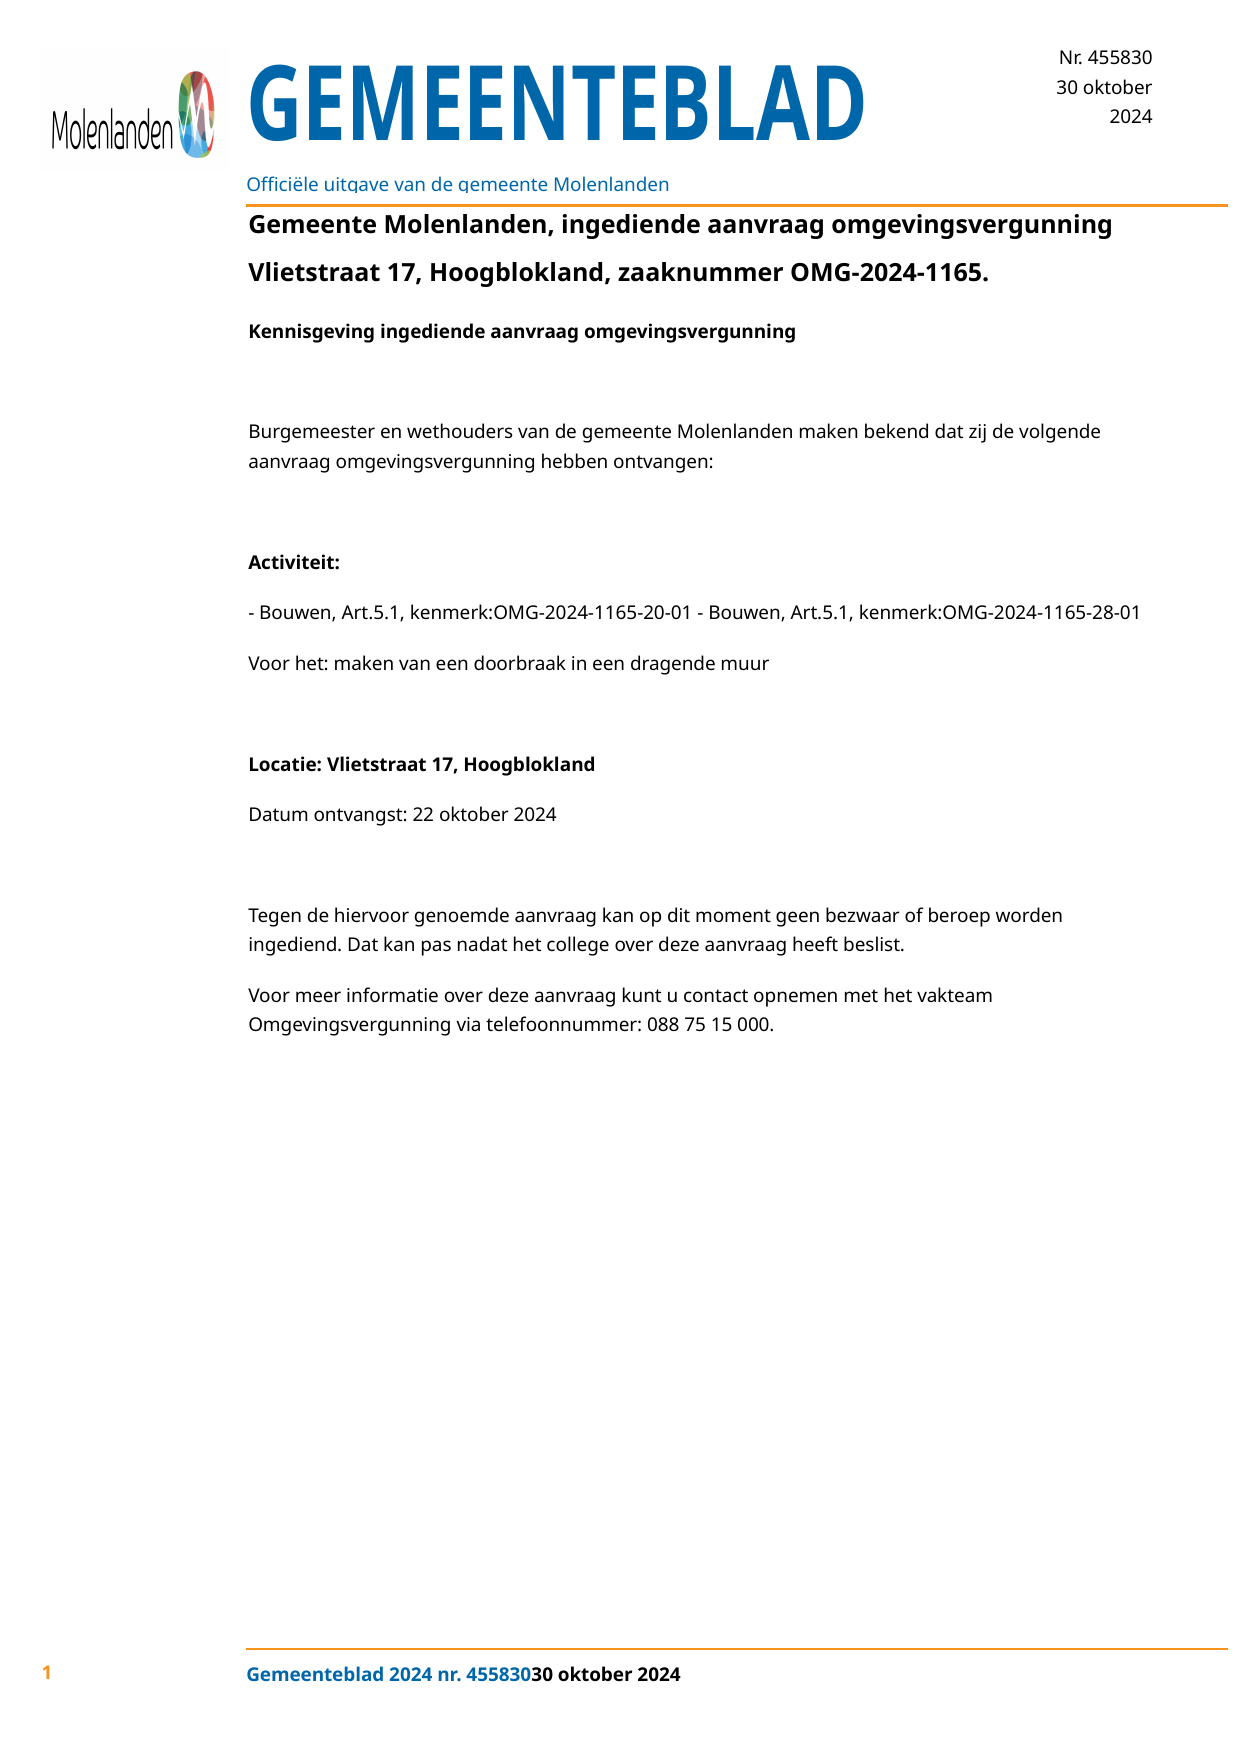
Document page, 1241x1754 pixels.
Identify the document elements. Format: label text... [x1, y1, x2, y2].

text Datum ontvangst: 22 oktober 2024 [248, 801, 1152, 827]
text Gemeente Molenlanden, ingediende aanvraag omgevingsvergunning Vlietstraat 17, Hoogblokland, zaaknummer OMG-2024-1165. [248, 207, 1152, 288]
text Locatie: Vlietstraat 17, Hoogblokland [248, 751, 1152, 777]
text Activiteit: [248, 549, 1152, 575]
picture [41, 47, 231, 172]
text Kennisgeving ingediende aanvraag omgevingsvergunning [248, 318, 1152, 344]
text - Bouwen, Art.5.1, kenmerk:OMG-2024-1165-20-01 - Bouwen, Art.5.1, kenmerk:OMG-2024-1165-28-01 [248, 599, 1152, 625]
text Voor het: maken van een doorbraak in een dragende muur [248, 650, 1152, 676]
text Tegen de hiervoor genoemde aanvraag kan op dit moment geen bezwaar of beroep worden ingediend. Dat kan pas nadat het college over deze aanvraag heeft beslist. [248, 902, 1152, 957]
text Burgemeester en wethouders van de gemeente Molenlanden maken bekend dat zij de volgende aanvraag omgevingsvergunning hebben ontvangen: [248, 419, 1152, 474]
text Voor meer informatie over deze aanvraag kunt u contact opnemen met het vakteam Omgevingsvergunning via telefoonnummer: 088 75 15 000. [248, 982, 1152, 1037]
